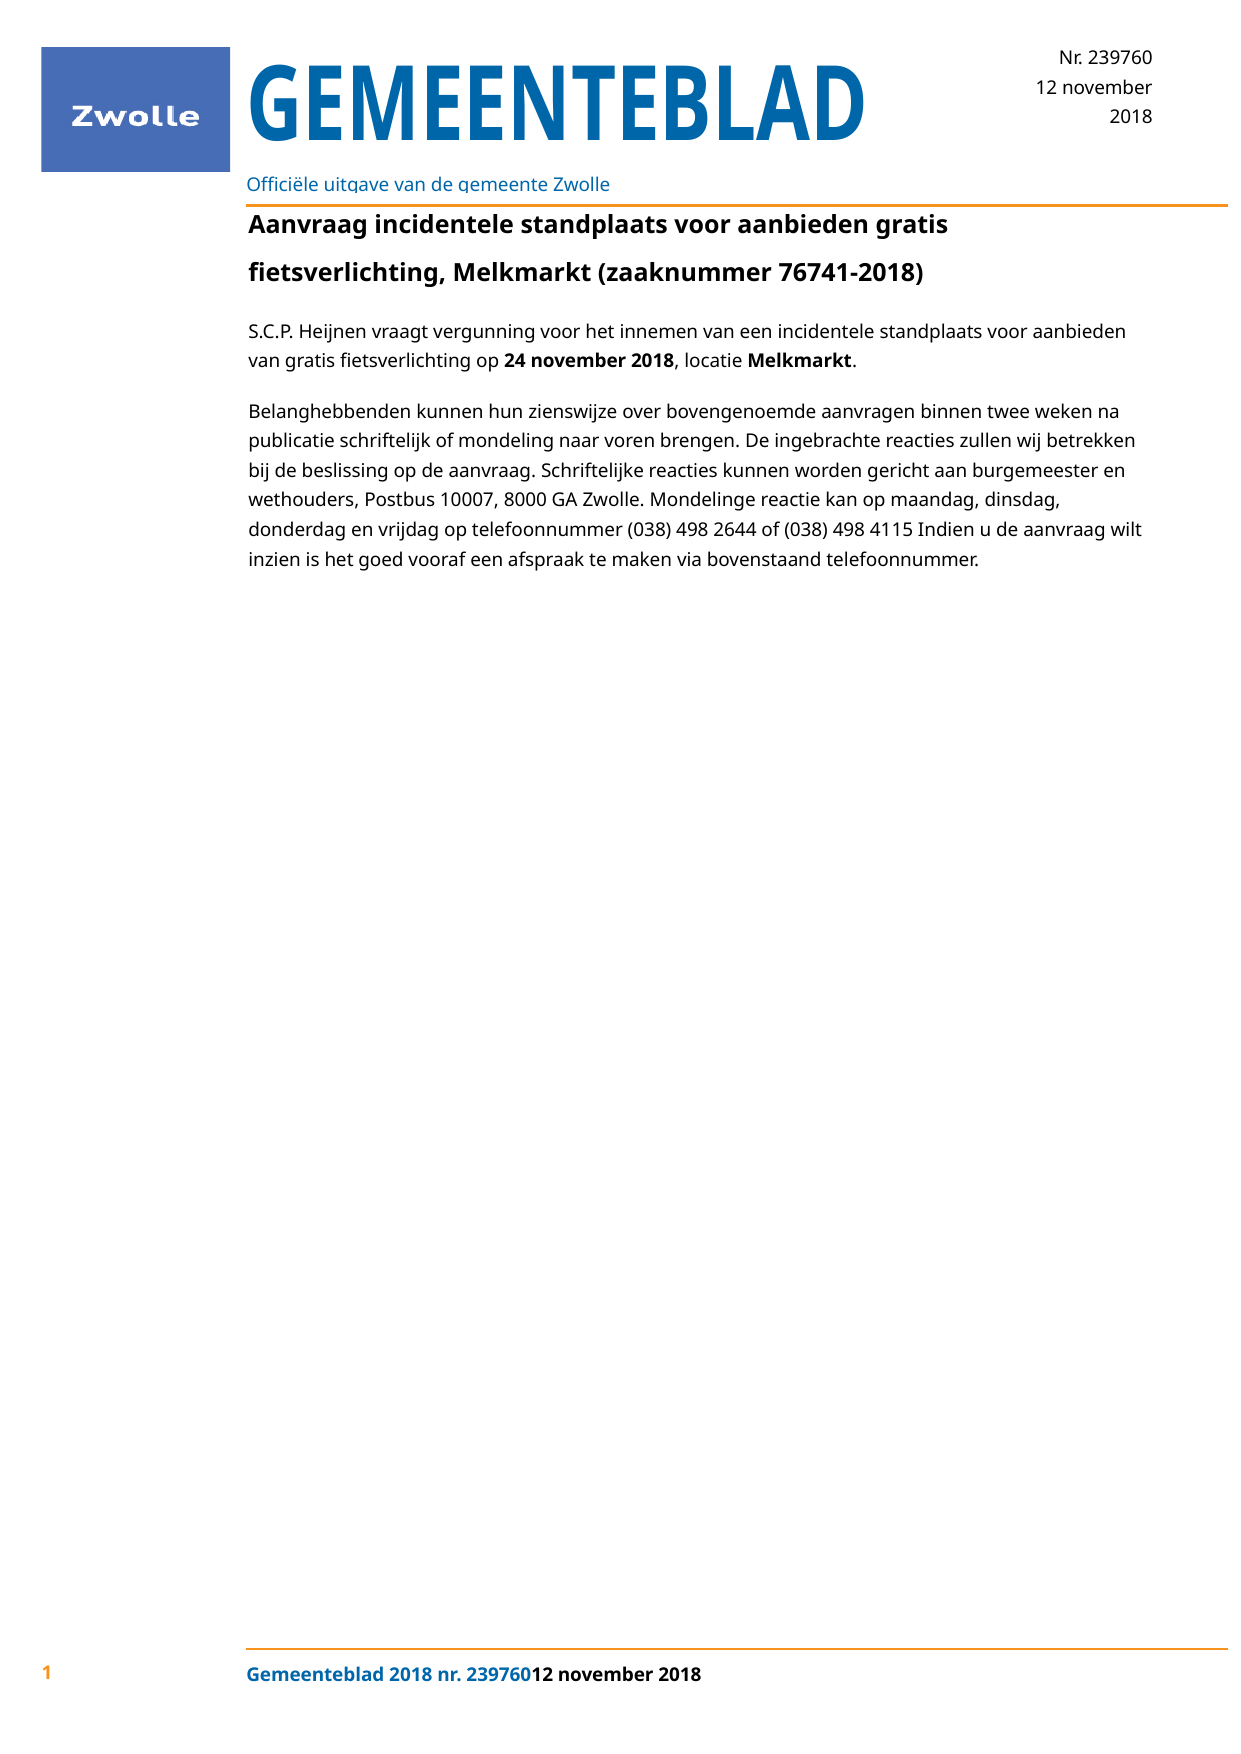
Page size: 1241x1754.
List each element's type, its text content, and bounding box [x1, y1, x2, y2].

text Aanvraag incidentele standplaats voor aanbieden gratis fietsverlichting, Melkmarkt (zaaknummer 76741-2018) [248, 207, 1152, 288]
picture [41, 47, 231, 172]
text Belanghebbenden kunnen hun zienswijze over bovengenoemde aanvragen binnen twee weken na publicatie schriftelijk of mondeling naar voren brengen. De ingebrachte reacties zullen wij betrekken bij de beslissing op de aanvraag. Schriftelijke reacties kunnen worden gericht aan burgemeester en wethouders, Postbus 10007, 8000 GA Zwolle. Mondelinge reactie kan op maandag, dinsdag, donderdag en vrijdag op telefoonnummer (038) 498 2644 of (038) 498 4115 Indien u de aanvraag wilt inzien is het goed vooraf een afspraak te maken via bovenstaand telefoonnummer. [248, 398, 1152, 572]
text S.C.P. Heijnen vraagt vergunning voor het innemen van een incidentele standplaats voor aanbieden van gratis fietsverlichting op 24 november 2018, locatie Melkmarkt. [248, 318, 1152, 373]
